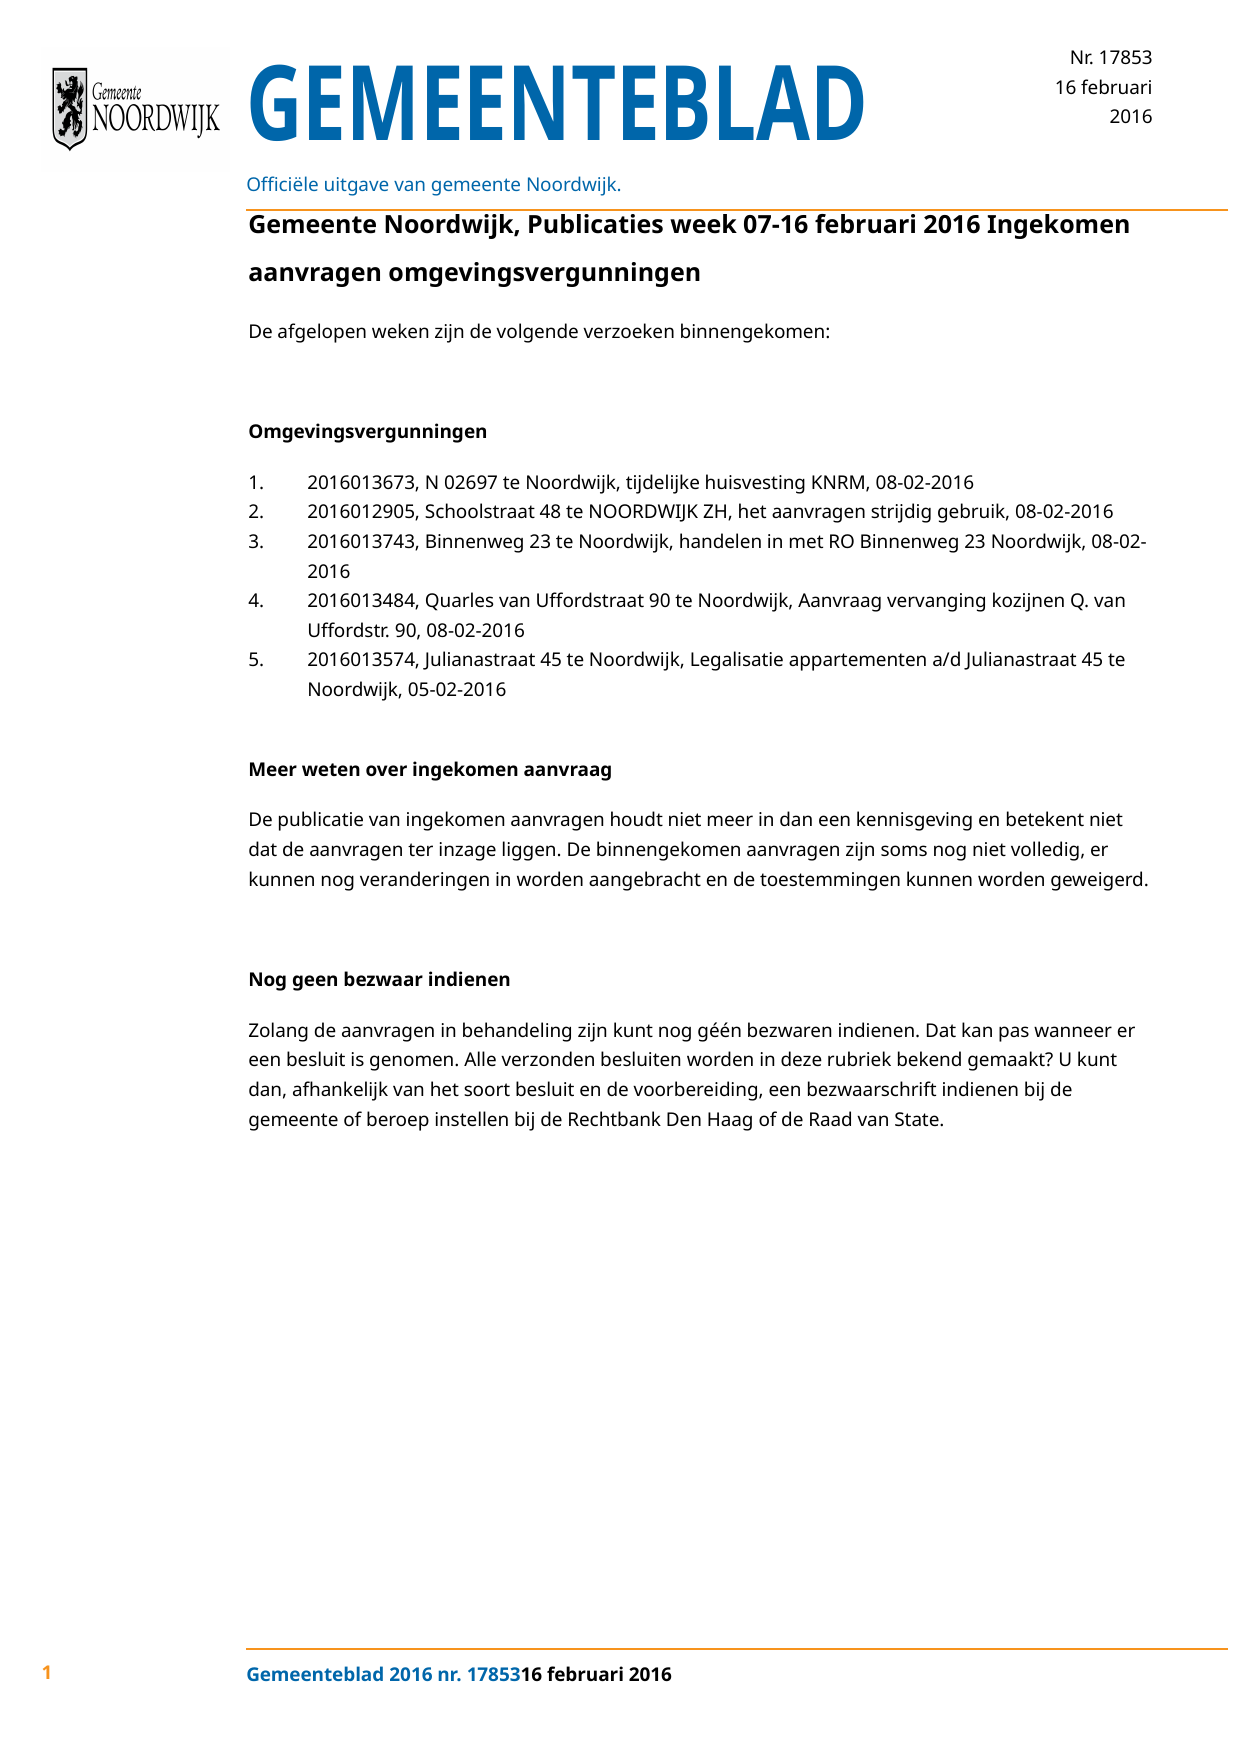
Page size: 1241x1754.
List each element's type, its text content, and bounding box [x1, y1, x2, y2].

text Meer weten over ingekomen aanvraag [248, 756, 1152, 782]
list 2016013484, Quarles van Uffordstraat 90 te Noordwijk, Aanvraag vervanging kozijnen Q. van Uffordstr. 90, 08-02-2016 [248, 587, 1152, 643]
picture [41, 47, 231, 172]
list 2016013673, N 02697 te Noordwijk, tijdelijke huisvesting KNRM, 08-02-2016 [248, 469, 1152, 495]
text De publicatie van ingekomen aanvragen houdt niet meer in dan een kennisgeving en betekent niet dat de aanvragen ter inzage liggen. De binnengekomen aanvragen zijn soms nog niet volledig, er kunnen nog veranderingen in worden aangebracht en de toestemmingen kunnen worden geweigerd. [248, 807, 1152, 892]
text Zolang de aanvragen in behandeling zijn kunt nog géén bezwaren indienen. Dat kan pas wanneer er een besluit is genomen. Alle verzonden besluiten worden in deze rubriek bekend gemaakt? U kunt dan, afhankelijk van het soort besluit en de voorbereiding, een bezwaarschrift indienen bij de gemeente of beroep instellen bij de Rechtbank Den Haag of de Raad van State. [248, 1017, 1152, 1132]
list 2016012905, Schoolstraat 48 te NOORDWIJK ZH, het aanvragen strijdig gebruik, 08-02-2016 [248, 499, 1152, 524]
text Omgevingsvergunningen [248, 419, 1152, 444]
text De afgelopen weken zijn de volgende verzoeken binnengekomen: [248, 318, 1152, 344]
list 2016013743, Binnenweg 23 te Noordwijk, handelen in met RO Binnenweg 23 Noordwijk, 08-02-2016 [248, 528, 1152, 584]
text Gemeente Noordwijk, Publicaties week 07-16 februari 2016 Ingekomen aanvragen omgevingsvergunningen [248, 211, 1152, 288]
list 2016013574, Julianastraat 45 te Noordwijk, Legalisatie appartementen a/d Julianastraat 45 te Noordwijk, 05-02-2016 [248, 647, 1152, 702]
text Nog geen bezwaar indienen [248, 967, 1152, 992]
